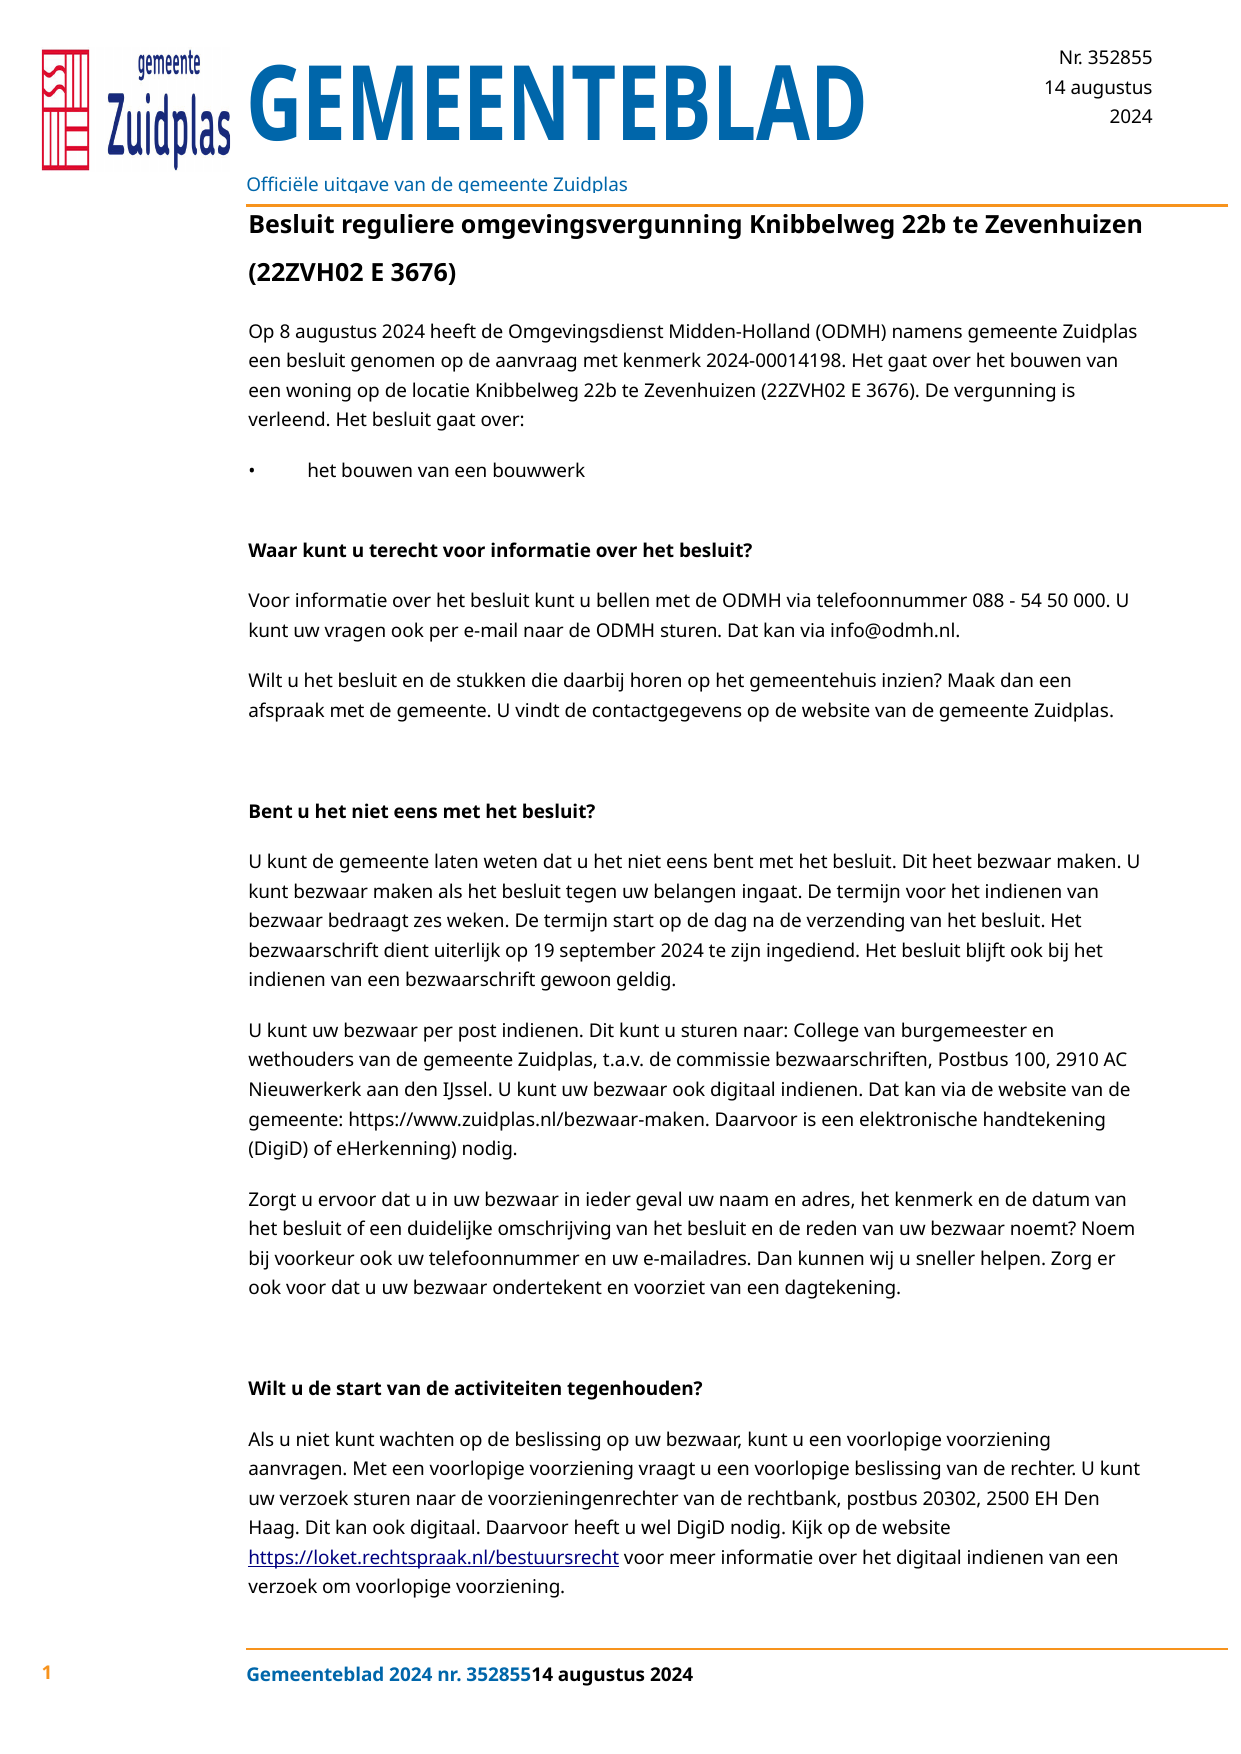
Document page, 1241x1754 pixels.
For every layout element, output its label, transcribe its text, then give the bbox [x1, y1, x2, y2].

text Zorgt u ervoor dat u in uw bezwaar in ieder geval uw naam en adres, het kenmerk en de datum van het besluit of een duidelijke omschrijving van het besluit en de reden van uw bezwaar noemt? Noem bij voorkeur ook uw telefoonnummer en uw e-mailadres. Dan kunnen wij u sneller helpen. Zorg er ook voor dat u uw bezwaar ondertekent en voorziet van een dagtekening. [248, 1186, 1152, 1300]
text Bent u het niet eens met het besluit? [248, 798, 1152, 824]
text Op 8 augustus 2024 heeft de Omgevingsdienst Midden-Holland (ODMH) namens gemeente Zuidplas een besluit genomen op de aanvraag met kenmerk 2024-00014198. Het gaat over het bouwen van een woning op de locatie Knibbelweg 22b te Zevenhuizen (22ZVH02 E 3676). De vergunning is verleend. Het besluit gaat over: [248, 318, 1152, 432]
text Als u niet kunt wachten op de beslissing op uw bezwaar, kunt u een voorlopige voorziening aanvragen. Met een voorlopige voorziening vraagt u een voorlopige beslissing van de rechter. U kunt uw verzoek sturen naar de voorzieningenrechter van de rechtbank, postbus 20302, 2500 EH Den Haag. Dit kan ook digitaal. Daarvoor heeft u wel DigiD nodig. Kijk op de website https://loket.rechtspraak.nl/bestuursrecht voor meer informatie over het digitaal indienen van een verzoek om voorlopige voorziening. [248, 1426, 1152, 1599]
text U kunt uw bezwaar per post indienen. Dit kunt u sturen naar: College van burgemeester en wethouders van de gemeente Zuidplas, t.a.v. de commissie bezwaarschriften, Postbus 100, 2910 AC Nieuwerkerk aan den IJssel. U kunt uw bezwaar ook digitaal indienen. Dat kan via de website van de gemeente: https://www.zuidplas.nl/bezwaar-maken. Daarvoor is een elektronische handtekening (DigiD) of eHerkenning) nodig. [248, 1017, 1152, 1161]
text Waar kunt u terecht voor informatie over het besluit? [248, 537, 1152, 563]
text Wilt u het besluit en de stukken die daarbij horen op het gemeentehuis inzien? Maak dan een afspraak met de gemeente. U vindt de contactgegevens op de website van de gemeente Zuidplas. [248, 667, 1152, 723]
list het bouwen van een bouwwerk [248, 457, 1152, 483]
picture [41, 47, 231, 172]
text Voor informatie over het besluit kunt u bellen met de ODMH via telefoonnummer 088 - 54 50 000. U kunt uw vragen ook per e-mail naar de ODMH sturen. Dat kan via info@odmh.nl. [248, 587, 1152, 643]
text U kunt de gemeente laten weten dat u het niet eens bent met het besluit. Dit heet bezwaar maken. U kunt bezwaar maken als het besluit tegen uw belangen ingaat. De termijn voor het indienen van bezwaar bedraagt zes weken. De termijn start op de dag na de verzending van het besluit. Het bezwaarschrift dient uiterlijk op 19 september 2024 te zijn ingediend. Het besluit blijft ook bij het indienen van een bezwaarschrift gewoon geldig. [248, 848, 1152, 992]
text Wilt u de start van de activiteiten tegenhouden? [248, 1375, 1152, 1401]
text Besluit reguliere omgevingsvergunning Knibbelweg 22b te Zevenhuizen (22ZVH02 E 3676) [248, 207, 1152, 288]
